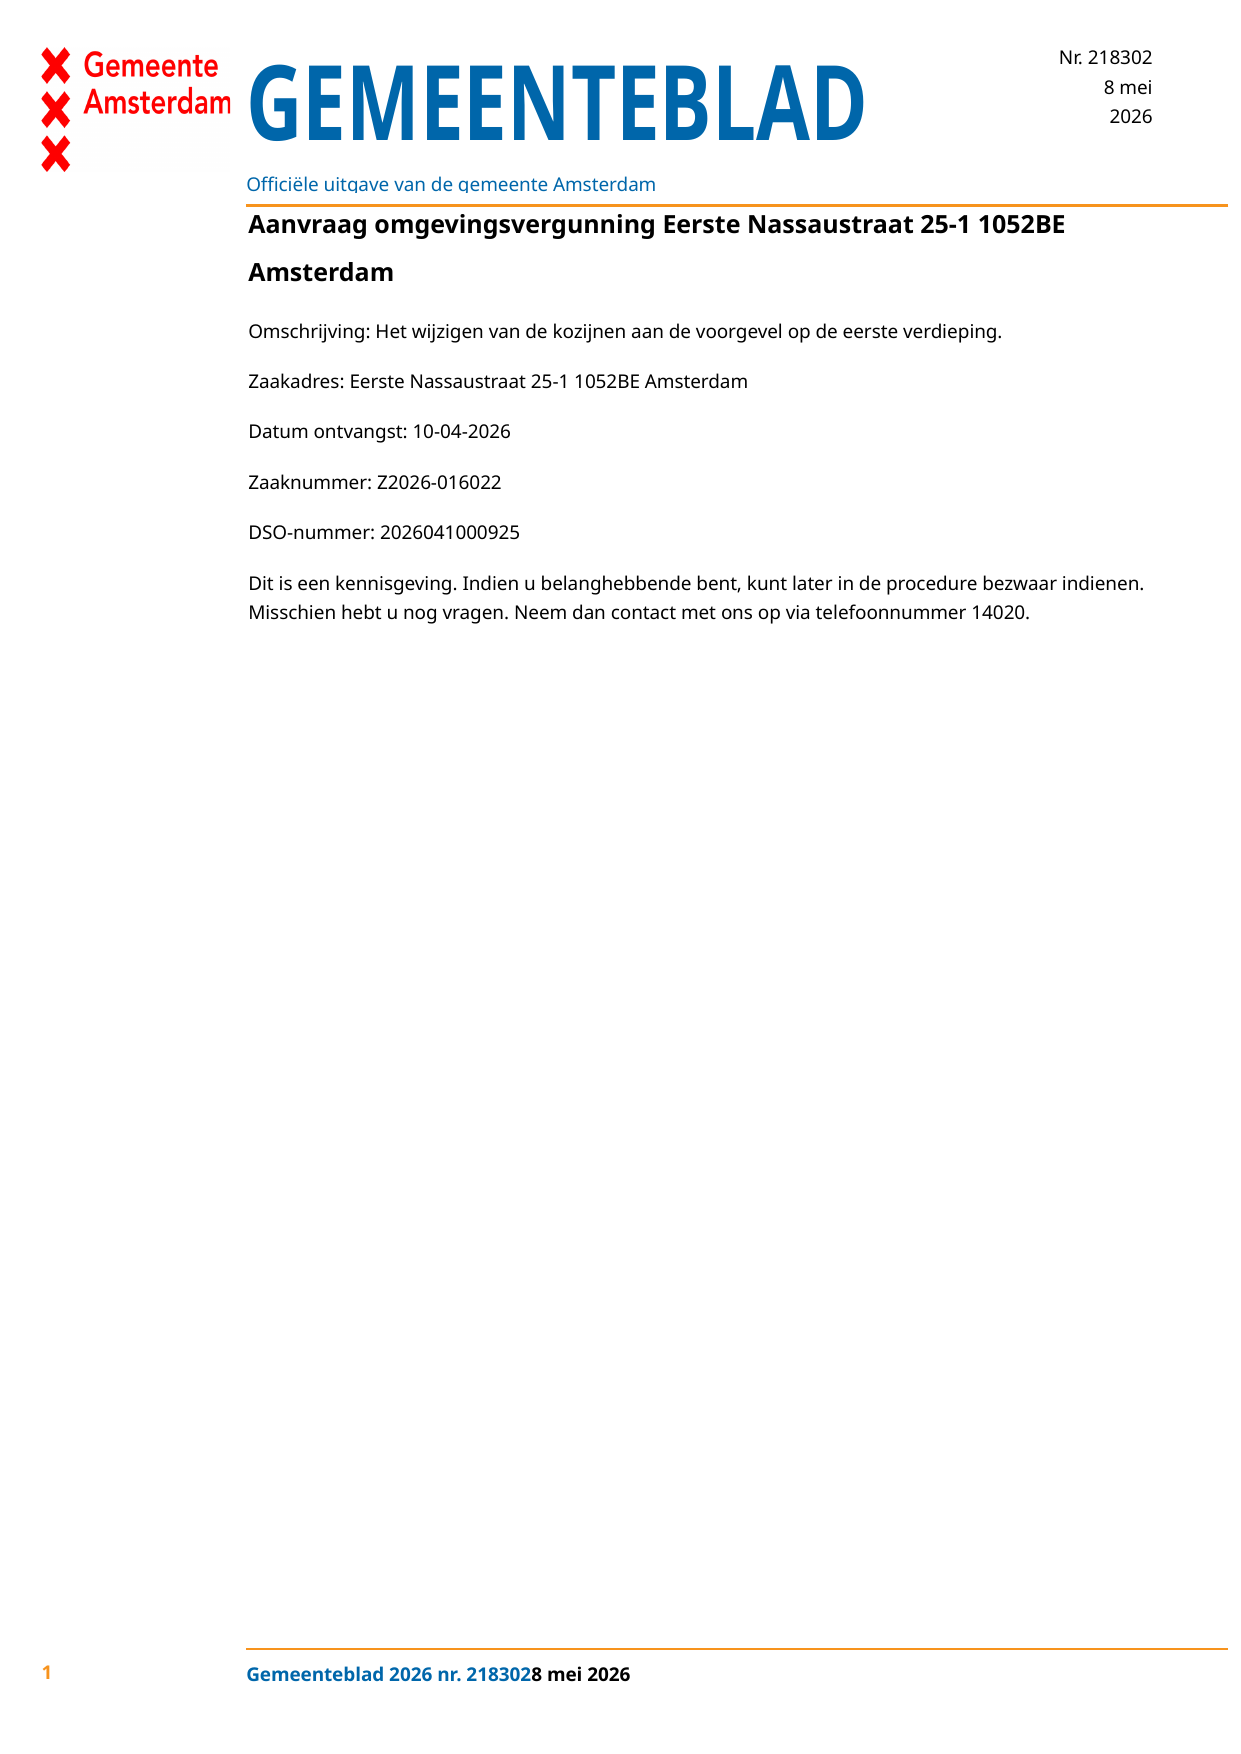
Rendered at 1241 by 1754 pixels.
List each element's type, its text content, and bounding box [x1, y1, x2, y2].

text DSO-nummer: 2026041000925 [248, 519, 1152, 545]
text Datum ontvangst: 10-04-2026 [248, 419, 1152, 444]
text Zaakadres: Eerste Nassaustraat 25-1 1052BE Amsterdam [248, 368, 1152, 394]
text Zaaknummer: Z2026-016022 [248, 469, 1152, 495]
text Aanvraag omgevingsvergunning Eerste Nassaustraat 25-1 1052BE Amsterdam [248, 207, 1152, 288]
picture [41, 47, 231, 172]
text Dit is een kennisgeving. Indien u belanghebbende bent, kunt later in de procedure bezwaar indienen. Misschien hebt u nog vragen. Neem dan contact met ons op via telefoonnummer 14020. [248, 570, 1152, 625]
text Omschrijving: Het wijzigen van de kozijnen aan de voorgevel op de eerste verdieping. [248, 318, 1152, 344]
